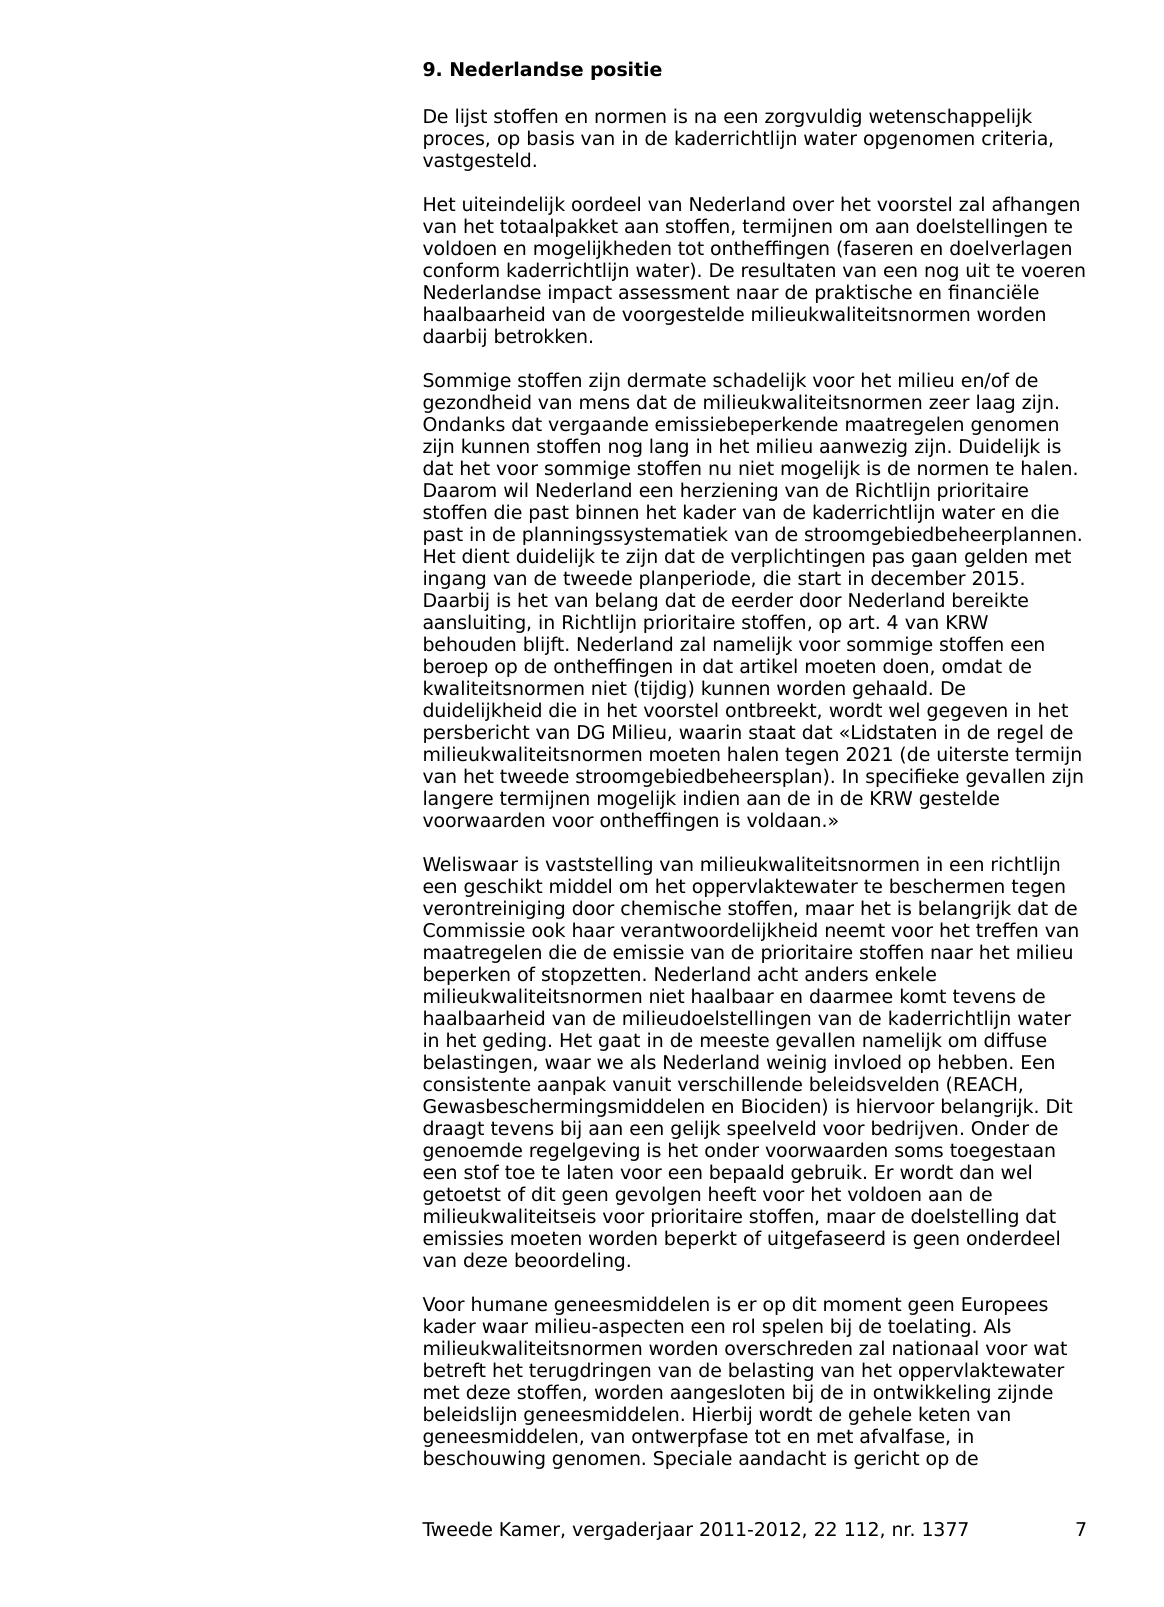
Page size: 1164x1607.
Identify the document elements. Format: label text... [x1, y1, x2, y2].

text Sommige stoffen zijn dermate schadelijk voor het milieu en/of de gezondheid van mens dat de milieukwaliteitsnormen zeer laag zijn. Ondanks dat vergaande emissiebeperkende maatregelen genomen zijn kunnen stoffen nog lang in het milieu aanwezig zijn. Duidelijk is dat het voor sommige stoffen nu niet mogelijk is de normen te halen. Daarom wil Nederland een herziening van de Richtlijn prioritaire stoffen die past binnen het kader van de kaderrichtlijn water en die past in de planningssystematiek van de stroomgebiedbeheerplannen. Het dient duidelijk te zijn dat de verplichtingen pas gaan gelden met ingang van de tweede planperiode, die start in december 2015. Daarbij is het van belang dat de eerder door Nederland bereikte aansluiting, in Richtlijn prioritaire stoffen, op art. 4 van KRW behouden blijft. Nederland zal namelijk voor sommige stoffen een beroep op de ontheffingen in dat artikel moeten doen, omdat de kwaliteitsnormen niet (tijdig) kunnen worden gehaald. De duidelijkheid die in het voorstel ontbreekt, wordt wel gegeven in het persbericht van DG Milieu, waarin staat dat «Lidstaten in de regel de milieukwaliteitsnormen moeten halen tegen 2021 (de uiterste termijn van het tweede stroomgebiedbeheersplan). In specifieke gevallen zijn langere termijnen mogelijk indien aan de in de KRW gestelde voorwaarden voor ontheffingen is voldaan.» [422, 370, 1087, 832]
text Het uiteindelijk oordeel van Nederland over het voorstel zal afhangen van het totaalpakket aan stoffen, termijnen om aan doelstellingen te voldoen en mogelijkheden tot ontheffingen (faseren en doelverlagen conform kaderrichtlijn water). De resultaten van een nog uit te voeren Nederlandse impact assessment naar de praktische en financiële haalbaarheid van de voorgestelde milieukwaliteitsnormen worden daarbij betrokken. [422, 194, 1087, 348]
text Voor humane geneesmiddelen is er op dit moment geen Europees kader waar milieu-aspecten een rol spelen bij de toelating. Als milieukwaliteitsnormen worden overschreden zal nationaal voor wat betreft het terugdringen van de belasting van het oppervlaktewater met deze stoffen, worden aangesloten bij de in ontwikkeling zijnde beleidslijn geneesmiddelen. Hierbij wordt de gehele keten van geneesmiddelen, van ontwerpfase tot en met afvalfase, in beschouwing genomen. Speciale aandacht is gericht op de [422, 1294, 1087, 1469]
text De lijst stoffen en normen is na een zorgvuldig wetenschappelijk proces, op basis van in de kaderrichtlijn water opgenomen criteria, vastgesteld. [422, 106, 1087, 172]
text Weliswaar is vaststelling van milieukwaliteitsnormen in een richtlijn een geschikt middel om het oppervlaktewater te beschermen tegen verontreiniging door chemische stoffen, maar het is belangrijk dat de Commissie ook haar verantwoordelijkheid neemt voor het treffen van maatregelen die de emissie van de prioritaire stoffen naar het milieu beperken of stopzetten. Nederland acht anders enkele milieukwaliteitsnormen niet haalbaar en daarmee komt tevens de haalbaarheid van de milieudoelstellingen van de kaderrichtlijn water in het geding. Het gaat in de meeste gevallen namelijk om diffuse belastingen, waar we als Nederland weinig invloed op hebben. Een consistente aanpak vanuit verschillende beleidsvelden (REACH, Gewasbeschermingsmiddelen en Biociden) is hiervoor belangrijk. Dit draagt tevens bij aan een gelijk speelveld voor bedrijven. Onder de genoemde regelgeving is het onder voorwaarden soms toegestaan een stof toe te laten voor een bepaald gebruik. Er wordt dan wel getoetst of dit geen gevolgen heeft voor het voldoen aan de milieukwaliteitseis voor prioritaire stoffen, maar de doelstelling dat emissies moeten worden beperkt of uitgefaseerd is geen onderdeel van deze beoordeling. [422, 854, 1087, 1272]
subtitle 9. Nederlandse positie [422, 59, 1087, 81]
